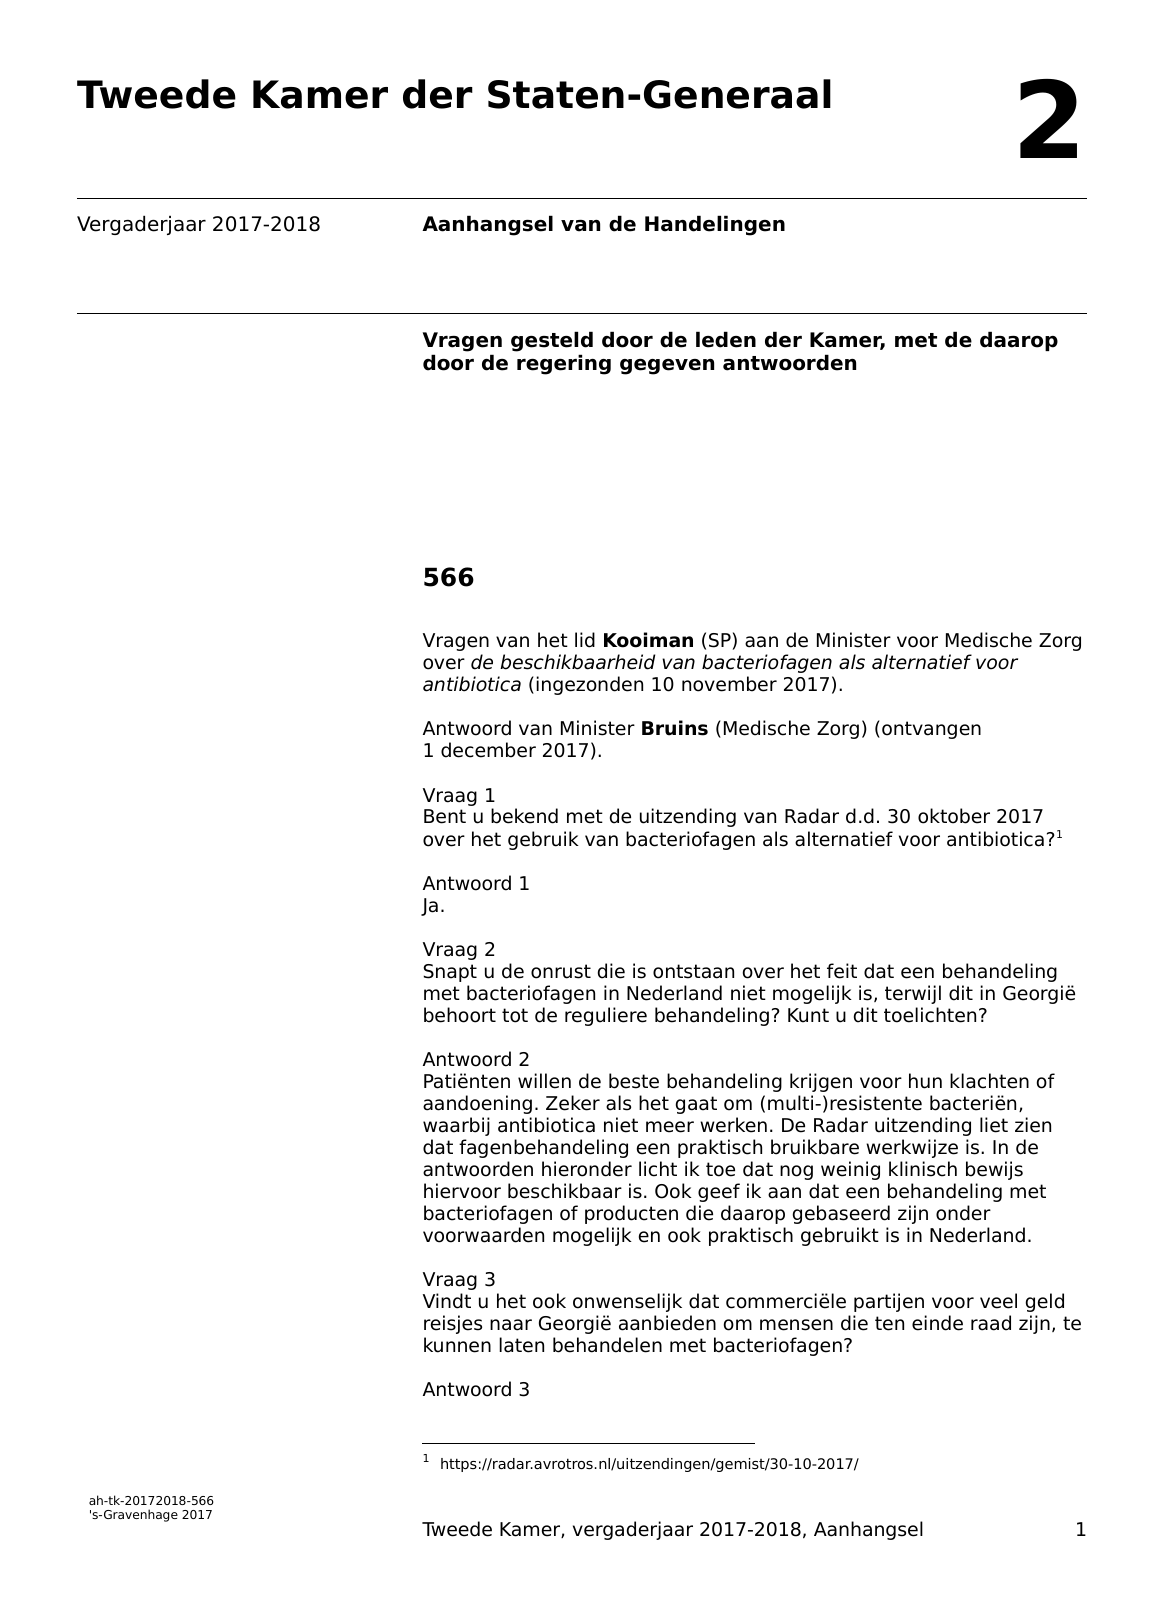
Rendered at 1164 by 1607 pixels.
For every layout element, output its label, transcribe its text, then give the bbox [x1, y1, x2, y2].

table_cell Aanhangsel van de Handelingen [422, 199, 1087, 313]
text 's-Gravenhage 2017 [88, 1508, 323, 1522]
text Bent u bekend met de uitzending van Radar d.d. 30 oktober 2017 over het gebruik van bacteriofagen als alternatief voor antibiotica? [422, 806, 1087, 850]
table_header 2 [886, 59, 1087, 198]
table_cell [77, 314, 422, 375]
text Ja. [422, 894, 1087, 917]
table_cell Vragen gesteld door de leden der Kamer, met de daarop door de regering gegeven antwoorden [422, 314, 1087, 375]
text Antwoord 2 [422, 1049, 1087, 1071]
text Vragen van het lid Kooiman (SP) aan de Minister voor Medische Zorg over de beschikbaarheid van bacteriofagen als alternatief voor antibiotica (ingezonden 10 november 2017). [422, 630, 1087, 696]
table_header Tweede Kamer der Staten-Generaal [77, 59, 886, 198]
text Antwoord 3 [422, 1379, 1087, 1401]
text ah-tk-20172018-566 [88, 1494, 323, 1508]
text Antwoord van Minister Bruins (Medische Zorg) (ontvangen 1 december 2017). [422, 718, 1087, 762]
text Patiënten willen de beste behandeling krijgen voor hun klachten of aandoening. Zeker als het gaat om (multi-)resistente bacteriën, waarbij antibiotica niet meer werken. De Radar uitzending liet zien dat fagenbehandeling een praktisch bruikbare werkwijze is. In de antwoorden hieronder licht ik toe dat nog weinig klinisch bewijs hiervoor beschikbaar is. Ook geef ik aan dat een behandeling met bacteriofagen of producten die daarop gebaseerd zijn onder voorwaarden mogelijk en ook praktisch gebruikt is in Nederland. [422, 1071, 1087, 1247]
text Vraag 3 [422, 1269, 1087, 1291]
text Snapt u de onrust die is ontstaan over het feit dat een behandeling met bacteriofagen in Nederland niet mogelijk is, terwijl dit in Georgië behoort tot de reguliere behandeling? Kunt u dit toelichten? [422, 961, 1087, 1027]
text Antwoord 1 [422, 873, 1087, 894]
text Vraag 2 [422, 939, 1087, 961]
text Vraag 1 [422, 784, 1087, 806]
text https://radar.avrotros.nl/uitzendingen/gemist/30-10-2017/ [422, 1452, 1087, 1474]
table_cell Vergaderjaar 2017-2018 [77, 199, 422, 313]
text Vindt u het ook onwenselijk dat commerciële partijen voor veel geld reisjes naar Georgië aanbieden om mensen die ten einde raad zijn, te kunnen laten behandelen met bacteriofagen? [422, 1291, 1087, 1357]
text 566 [422, 563, 1087, 592]
